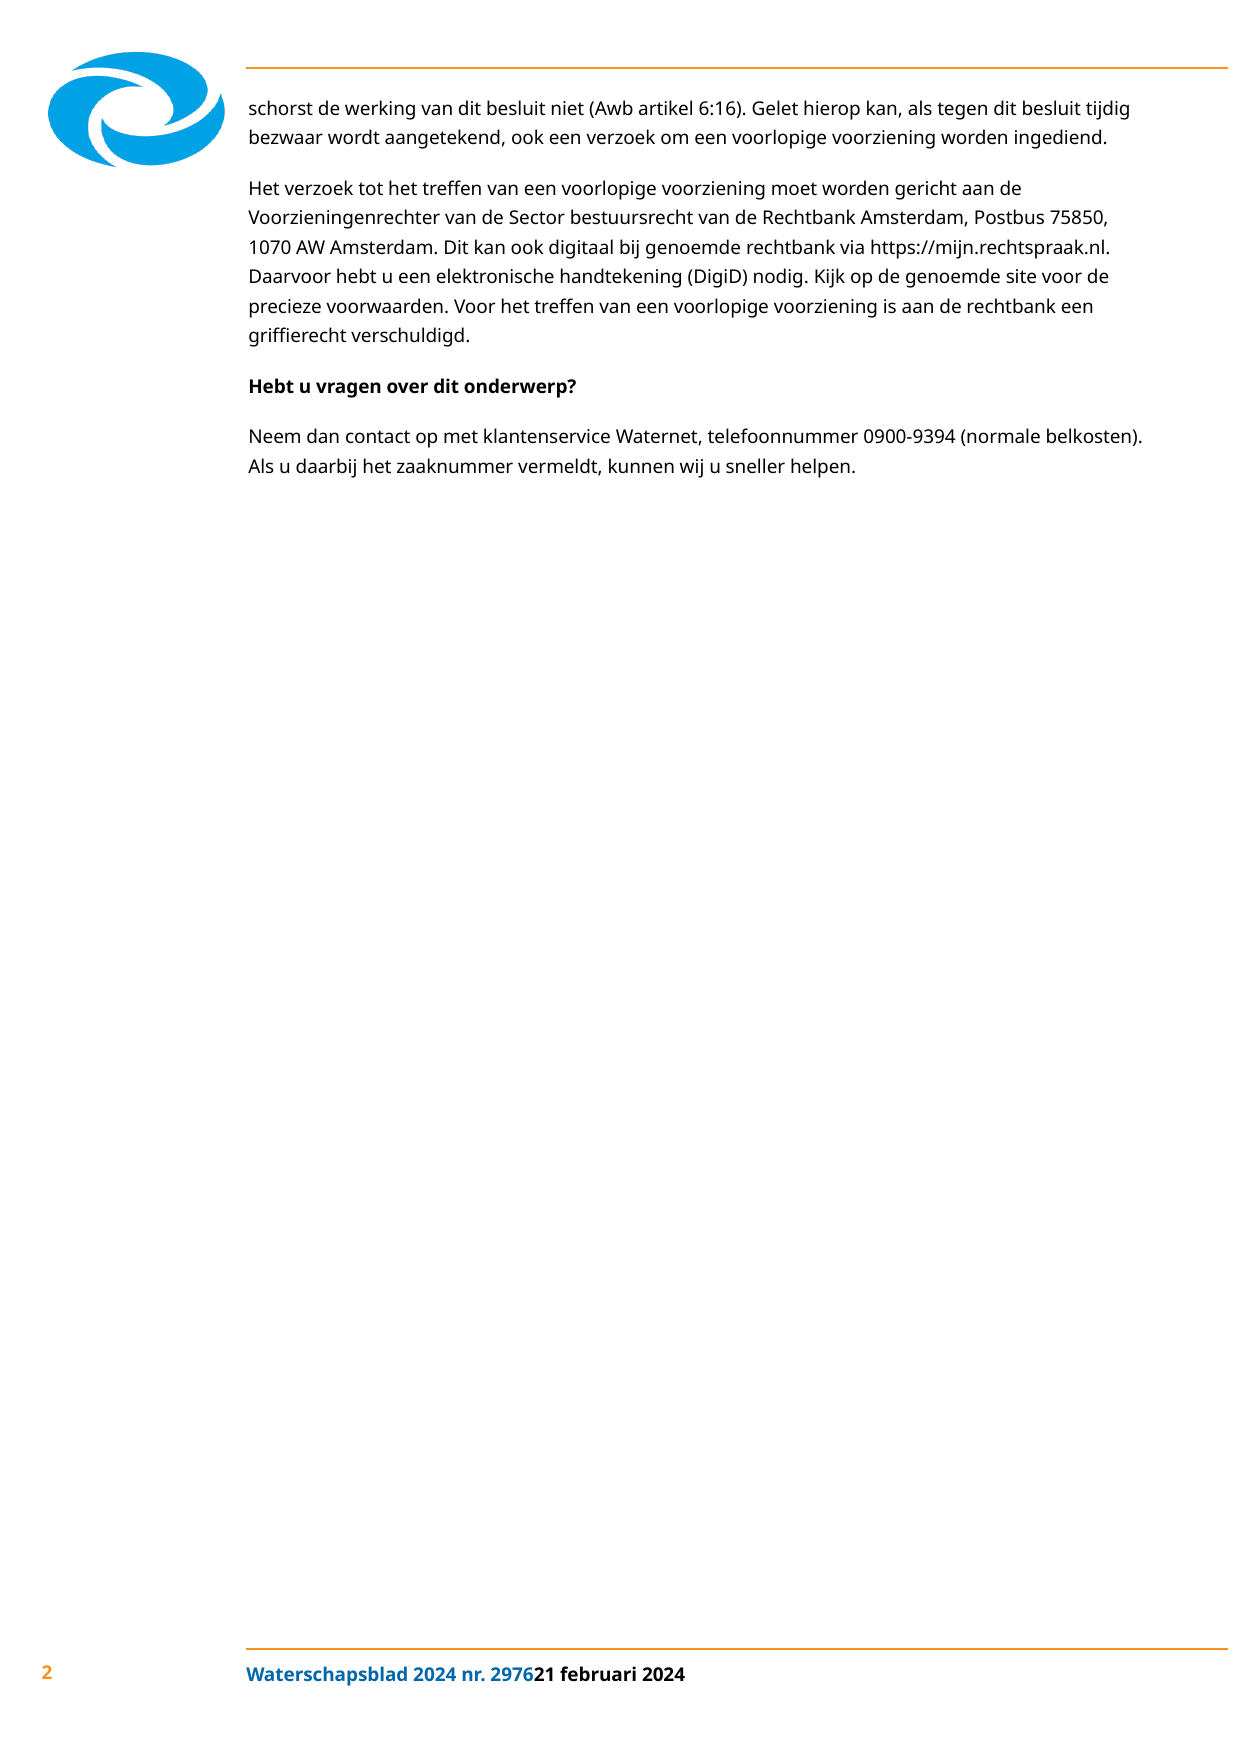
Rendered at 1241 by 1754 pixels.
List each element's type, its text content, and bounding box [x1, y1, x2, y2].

text Hebt u vragen over dit onderwerp? [248, 373, 1152, 399]
text schorst de werking van dit besluit niet (Awb artikel 6:16). Gelet hierop kan, als tegen dit besluit tijdig bezwaar wordt aangetekend, ook een verzoek om een voorlopige voorziening worden ingediend. [248, 95, 1152, 150]
text Neem dan contact op met klantenservice Waternet, telefoonnummer 0900-9394 (normale belkosten). Als u daarbij het zaaknummer vermeldt, kunnen wij u sneller helpen. [248, 423, 1152, 479]
text Het verzoek tot het treffen van een voorlopige voorziening moet worden gericht aan de Voorzieningenrechter van de Sector bestuursrecht van de Rechtbank Amsterdam, Postbus 75850, 1070 AW Amsterdam. Dit kan ook digitaal bij genoemde rechtbank via https://mijn.rechtspraak.nl. Daarvoor hebt u een elektronische handtekening (DigiD) nodig. Kijk op de genoemde site voor de precieze voorwaarden. Voor het treffen van een voorlopige voorziening is aan de rechtbank een griffierecht verschuldigd. [248, 175, 1152, 348]
picture [41, 47, 231, 172]
